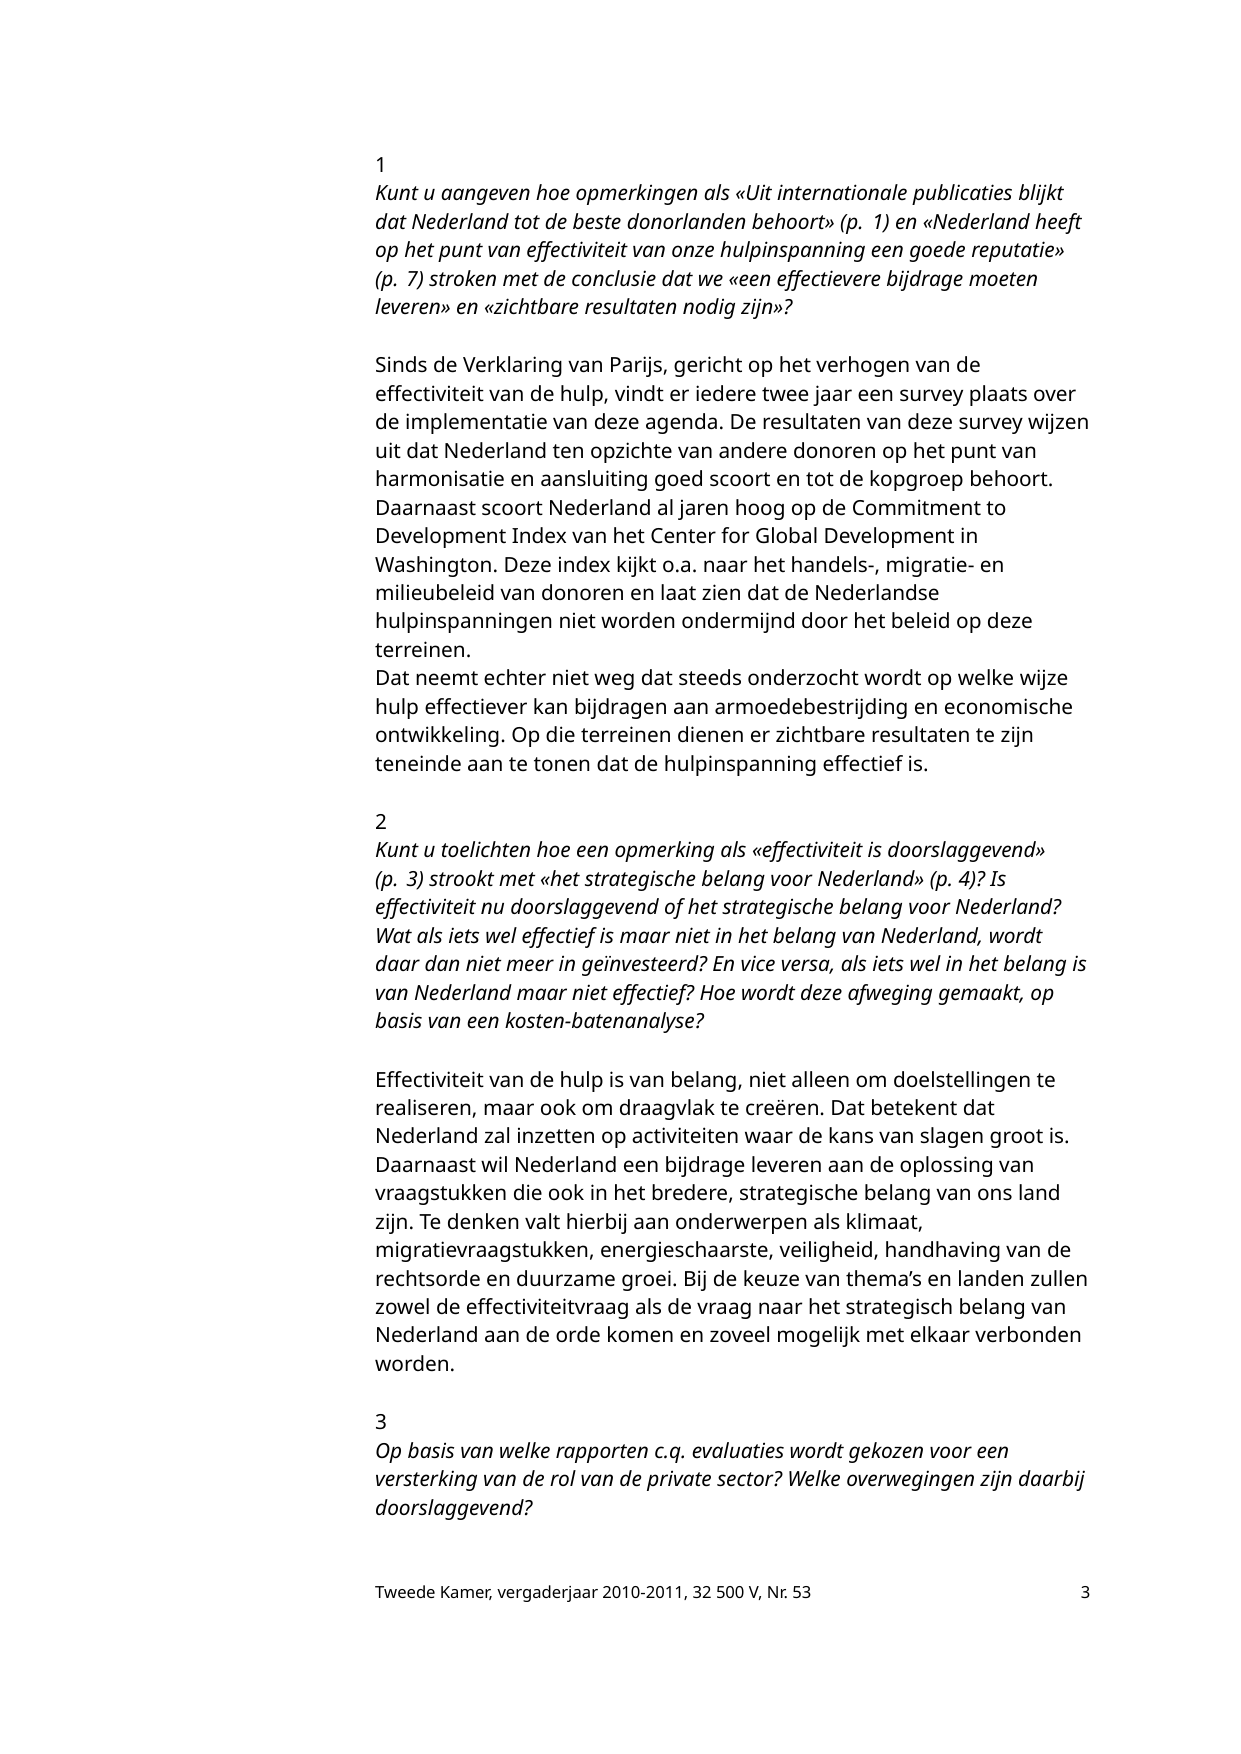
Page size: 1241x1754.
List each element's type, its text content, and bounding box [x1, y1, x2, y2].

text Kunt u toelichten hoe een opmerking als «effectiviteit is doorslaggevend» (p. 3) strookt met «het strategische belang voor Nederland» (p. 4)? Is effectiviteit nu doorslaggevend of het strategische belang voor Nederland? Wat als iets wel effectief is maar niet in het belang van Nederland, wordt daar dan niet meer in geïnvesteerd? En vice versa, als iets wel in het belang is van Nederland maar niet effectief? Hoe wordt deze afweging gemaakt, op basis van een kosten-batenanalyse? [375, 836, 1090, 1035]
text 1 [375, 150, 1090, 178]
text 3 [375, 1407, 1090, 1436]
text Effectiviteit van de hulp is van belang, niet alleen om doelstellingen te realiseren, maar ook om draagvlak te creëren. Dat betekent dat Nederland zal inzetten op activiteiten waar de kans van slagen groot is. Daarnaast wil Nederland een bijdrage leveren aan de oplossing van vraagstukken die ook in het bredere, strategische belang van ons land zijn. Te denken valt hierbij aan onderwerpen als klimaat, migratievraagstukken, energieschaarste, veiligheid, handhaving van de rechtsorde en duurzame groei. Bij de keuze van thema’s en landen zullen zowel de effectiviteitvraag als de vraag naar het strategisch belang van Nederland aan de orde komen en zoveel mogelijk met elkaar verbonden worden. [375, 1065, 1090, 1377]
text 2 [375, 807, 1090, 836]
text Sinds de Verklaring van Parijs, gericht op het verhogen van de effectiviteit van de hulp, vindt er iedere twee jaar een survey plaats over de implementatie van deze agenda. De resultaten van deze survey wijzen uit dat Nederland ten opzichte van andere donoren op het punt van harmonisatie en aansluiting goed scoort en tot de kopgroep behoort. [375, 351, 1090, 493]
text Kunt u aangeven hoe opmerkingen als «Uit internationale publicaties blijkt dat Nederland tot de beste donorlanden behoort» (p. 1) en «Nederland heeft op het punt van effectiviteit van onze hulpinspanning een goede reputatie» (p. 7) stroken met de conclusie dat we «een effectievere bijdrage moeten leveren» en «zichtbare resultaten nodig zijn»? [375, 178, 1090, 321]
text Daarnaast scoort Nederland al jaren hoog op de Commitment to Development Index van het Center for Global Development in Washington. Deze index kijkt o.a. naar het handels-, migratie- en milieubeleid van donoren en laat zien dat de Nederlandse hulpinspanningen niet worden ondermijnd door het beleid op deze terreinen. [375, 493, 1090, 663]
text Dat neemt echter niet weg dat steeds onderzocht wordt op welke wijze hulp effectiever kan bijdragen aan armoedebestrijding en economische ontwikkeling. Op die terreinen dienen er zichtbare resultaten te zijn teneinde aan te tonen dat de hulpinspanning effectief is. [375, 663, 1090, 777]
text Op basis van welke rapporten c.q. evaluaties wordt gekozen voor een versterking van de rol van de private sector? Welke overwegingen zijn daarbij doorslaggevend? [375, 1436, 1090, 1521]
